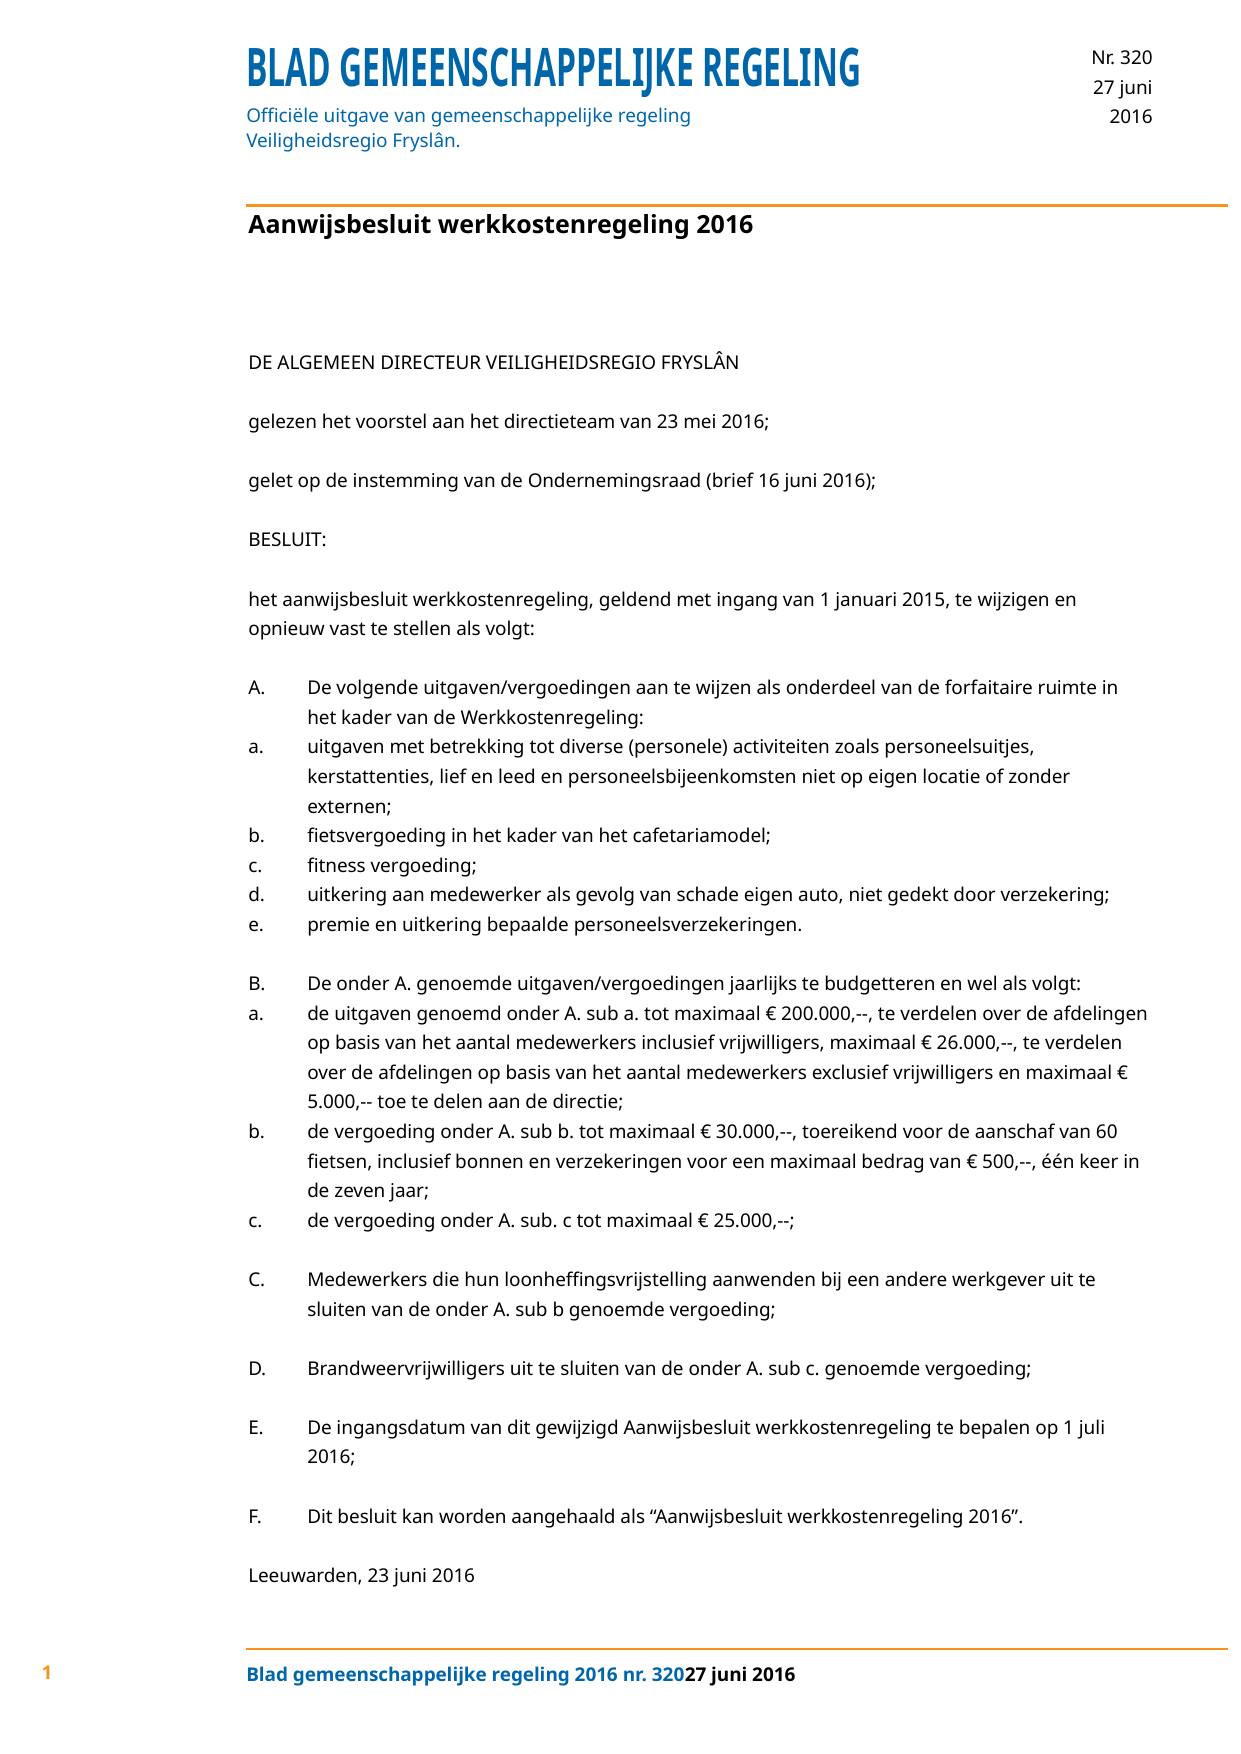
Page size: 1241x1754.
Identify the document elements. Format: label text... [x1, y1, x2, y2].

list De ingangsdatum van dit gewijzigd Aanwijsbesluit werkkostenregeling te bepalen op 1 juli 2016; [248, 1414, 1152, 1469]
list uitkering aan medewerker als gevolg van schade eigen auto, niet gedekt door verzekering; [248, 882, 1152, 907]
list De volgende uitgaven/vergoedingen aan te wijzen als onderdeel van de forfaitaire ruimte in het kader van de Werkkostenregeling: [248, 674, 1152, 730]
text het aanwijsbesluit werkkostenregeling, geldend met ingang van 1 januari 2015, te wijzigen en opnieuw vast te stellen als volgt: [248, 586, 1152, 641]
text gelezen het voorstel aan het directieteam van 23 mei 2016; [248, 408, 1152, 434]
list fitness vergoeding; [248, 852, 1152, 878]
list Brandweervrijwilligers uit te sluiten van de onder A. sub c. genoemde vergoeding; [248, 1355, 1152, 1381]
list Dit besluit kan worden aangehaald als “Aanwijsbesluit werkkostenregeling 2016”. [248, 1503, 1152, 1529]
text Aanwijsbesluit werkkostenregeling 2016 [248, 207, 1152, 241]
list de vergoeding onder A. sub. c tot maximaal € 25.000,--; [248, 1207, 1152, 1233]
list de vergoeding onder A. sub b. tot maximaal € 30.000,--, toereikend voor de aanschaf van 60 fietsen, inclusief bonnen en verzekeringen voor een maximaal bedrag van € 500,--, één keer in de zeven jaar; [248, 1118, 1152, 1203]
list uitgaven met betrekking tot diverse (personele) activiteiten zoals personeelsuitjes, kerstattenties, lief en leed en personeelsbijeenkomsten niet op eigen locatie of zonder externen; [248, 734, 1152, 819]
list Medewerkers die hun loonheffingsvrijstelling aanwenden bij een andere werkgever uit te sluiten van de onder A. sub b genoemde vergoeding; [248, 1266, 1152, 1322]
list premie en uitkering bepaalde personeelsverzekeringen. [248, 911, 1152, 937]
list de uitgaven genoemd onder A. sub a. tot maximaal € 200.000,--, te verdelen over de afdelingen op basis van het aantal medewerkers inclusief vrijwilligers, maximaal € 26.000,--, te verdelen over de afdelingen op basis van het aantal medewerkers exclusief vrijwilligers en maximaal € 5.000,-- toe te delen aan de directie; [248, 1000, 1152, 1114]
text Leeuwarden, 23 juni 2016 [248, 1562, 1152, 1588]
list De onder A. genoemde uitgaven/vergoedingen jaarlijks te budgetteren en wel als volgt: [248, 970, 1152, 996]
text DE ALGEMEEN DIRECTEUR VEILIGHEIDSREGIO FRYSLÂN [248, 349, 1152, 375]
picture [41, 47, 231, 172]
text gelet op de instemming van de Ondernemingsraad (brief 16 juni 2016); [248, 467, 1152, 493]
list fietsvergoeding in het kader van het cafetariamodel; [248, 822, 1152, 848]
text BESLUIT: [248, 527, 1152, 552]
